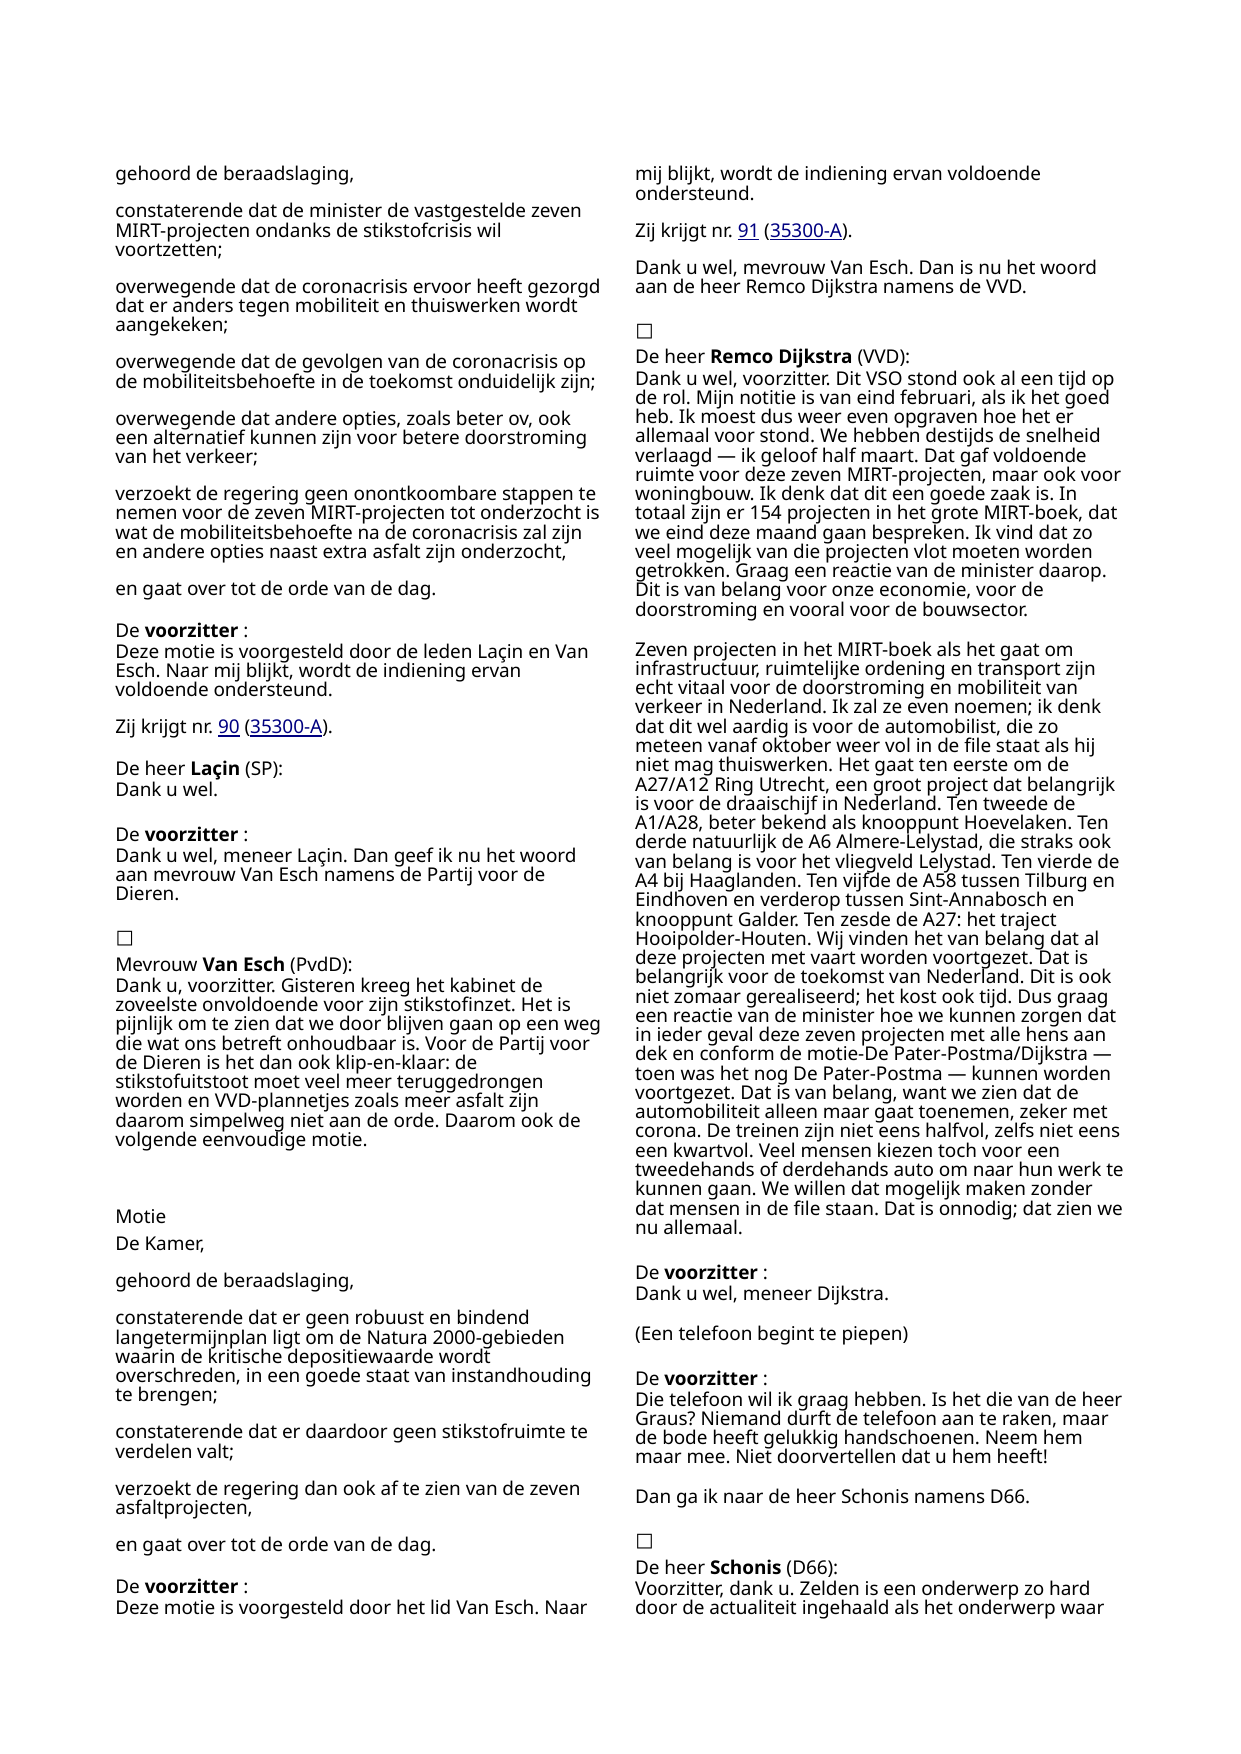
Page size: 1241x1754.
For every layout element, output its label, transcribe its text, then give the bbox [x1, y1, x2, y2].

text Motie [115, 1204, 605, 1229]
text constaterende dat er daardoor geen stikstofruimte te verdelen valt; [115, 1423, 605, 1462]
text Dank u wel, meneer Laçin. Dan geef ik nu het woord aan mevrouw Van Esch namens de Partij voor de Dieren. [115, 847, 605, 904]
text De heer Schonis (D66): [635, 1554, 1125, 1580]
text De heer Remco Dijkstra (VVD): [635, 344, 1125, 369]
text constaterende dat er geen robuust en bindend langetermijnplan ligt om de Natura 2000-gebieden waarin de kritische depositiewaarde wordt overschreden, in een goede staat van instandhouding te brengen; [115, 1309, 605, 1406]
text Mevrouw Van Esch (PvdD): [115, 951, 605, 977]
text gehoord de beraadslaging, [115, 1272, 605, 1292]
text overwegende dat andere opties, zoals beter ov, ook een alternatief kunnen zijn voor betere doorstroming van het verkeer; [115, 409, 605, 467]
text ⬜ [635, 1528, 1125, 1554]
text Deze motie is voorgesteld door de leden Laçin en Van Esch. Naar mij blijkt, wordt de indiening ervan voldoende ondersteund. [115, 643, 605, 700]
text De voorzitter : [635, 1365, 1125, 1391]
text Dank u wel, mevrouw Van Esch. Dan is nu het woord aan de heer Remco Dijkstra namens de VVD. [635, 259, 1125, 297]
text De Kamer, [115, 1235, 605, 1255]
text De heer Laçin (SP): [115, 755, 605, 781]
text Die telefoon wil ik graag hebben. Is het die van de heer Graus? Niemand durft de telefoon aan te raken, maar de bode heeft gelukkig handschoenen. Neem hem maar mee. Niet doorvertellen dat u hem heeft! [635, 1391, 1125, 1468]
text Dank u wel, voorzitter. Dit VSO stond ook al een tijd op de rol. Mijn notitie is van eind februari, als ik het goed heb. Ik moest dus weer even opgraven hoe het er allemaal voor stond. We hebben destijds de snelheid verlaagd — ik geloof half maart. Dat gaf voldoende ruimte voor deze zeven MIRT-projecten, maar ook voor woningbouw. Ik denk dat dit een goede zaak is. In totaal zijn er 154 projecten in het grote MIRT-boek, dat we eind deze maand gaan bespreken. Ik vind dat zo veel mogelijk van die projecten vlot moeten worden getrokken. Graag een reactie van de minister daarop. Dit is van belang voor onze economie, voor de doorstroming en vooral voor de bouwsector. [635, 369, 1125, 620]
text Zij krijgt nr. 91 (35300-A). [635, 222, 1125, 241]
text gehoord de beraadslaging, [115, 165, 605, 184]
text De voorzitter : [115, 821, 605, 847]
text De voorzitter : [635, 1259, 1125, 1285]
text (Een telefoon begint te piepen) [635, 1325, 1125, 1344]
text en gaat over tot de orde van de dag. [115, 580, 605, 599]
text ⬜ [115, 925, 605, 951]
text Zij krijgt nr. 90 (35300-A). [115, 718, 605, 737]
text constaterende dat de minister de vastgestelde zeven MIRT-projecten ondanks de stikstofcrisis wil voortzetten; [115, 202, 605, 260]
text Dank u wel. [115, 781, 605, 800]
text overwegende dat de coronacrisis ervoor heeft gezorgd dat er anders tegen mobiliteit en thuiswerken wordt aangekeken; [115, 278, 605, 336]
text Dank u, voorzitter. Gisteren kreeg het kabinet de zoveelste onvoldoende voor zijn stikstofinzet. Het is pijnlijk om te zien dat we door blijven gaan op een weg die wat ons betreft onhoudbaar is. Voor de Partij voor de Dieren is het dan ook klip-en-klaar: de stikstofuitstoot moet veel meer teruggedrongen worden en VVD-plannetjes zoals meer asfalt zijn daarom simpelweg niet aan de orde. Daarom ook de volgende eenvoudige motie. [115, 977, 605, 1150]
text verzoekt de regering dan ook af te zien van de zeven asfaltprojecten, [115, 1480, 605, 1518]
text De voorzitter : [115, 617, 605, 643]
text verzoekt de regering geen onontkoombare stappen te nemen voor de zeven MIRT-projecten tot onderzocht is wat de mobiliteitsbehoefte na de coronacrisis zal zijn en andere opties naast extra asfalt zijn onderzocht, [115, 485, 605, 562]
text Voorzitter, dank u. Zelden is een onderwerp zo hard door de actualiteit ingehaald als het onderwerp waar [635, 1580, 1125, 1618]
text ⬜ [635, 318, 1125, 344]
text Dank u wel, meneer Dijkstra. [635, 1285, 1125, 1304]
text overwegende dat de gevolgen van de coronacrisis op de mobiliteitsbehoefte in de toekomst onduidelijk zijn; [115, 353, 605, 392]
text mij blijkt, wordt de indiening ervan voldoende ondersteund. [635, 165, 1125, 204]
text De voorzitter : [115, 1573, 605, 1599]
text Deze motie is voorgesteld door het lid Van Esch. Naar [115, 1599, 605, 1618]
text Zeven projecten in het MIRT-boek als het gaat om infrastructuur, ruimtelijke ordening en transport zijn echt vitaal voor de doorstroming en mobiliteit van verkeer in Nederland. Ik zal ze even noemen; ik denk dat dit wel aardig is voor de automobilist, die zo meteen vanaf oktober weer vol in de file staat als hij niet mag thuiswerken. Het gaat ten eerste om de A27/A12 Ring Utrecht, een groot project dat belangrijk is voor de draaischijf in Nederland. Ten tweede de A1/A28, beter bekend als knooppunt Hoevelaken. Ten derde natuurlijk de A6 Almere-Lelystad, die straks ook van belang is voor het vliegveld Lelystad. Ten vierde de A4 bij Haaglanden. Ten vijfde de A58 tussen Tilburg en Eindhoven en verderop tussen Sint-Annabosch en knooppunt Galder. Ten zesde de A27: het traject Hooipolder-Houten. Wij vinden het van belang dat al deze projecten met vaart worden voortgezet. Dat is belangrijk voor de toekomst van Nederland. Dit is ook niet zomaar gerealiseerd; het kost ook tijd. Dus graag een reactie van de minister hoe we kunnen zorgen dat in ieder geval deze zeven projecten met alle hens aan dek en conform de motie-De Pater-Postma/Dijkstra — toen was het nog De Pater-Postma — kunnen worden voortgezet. Dat is van belang, want we zien dat de automobiliteit alleen maar gaat toenemen, zeker met corona. De treinen zijn niet eens halfvol, zelfs niet eens een kwartvol. Veel mensen kiezen toch voor een tweedehands of derdehands auto om naar hun werk te kunnen gaan. We willen dat mogelijk maken zonder dat mensen in de file staan. Dat is onnodig; dat zien we nu allemaal. [635, 641, 1125, 1238]
text en gaat over tot de orde van de dag. [115, 1536, 605, 1555]
text Dan ga ik naar de heer Schonis namens D66. [635, 1488, 1125, 1508]
